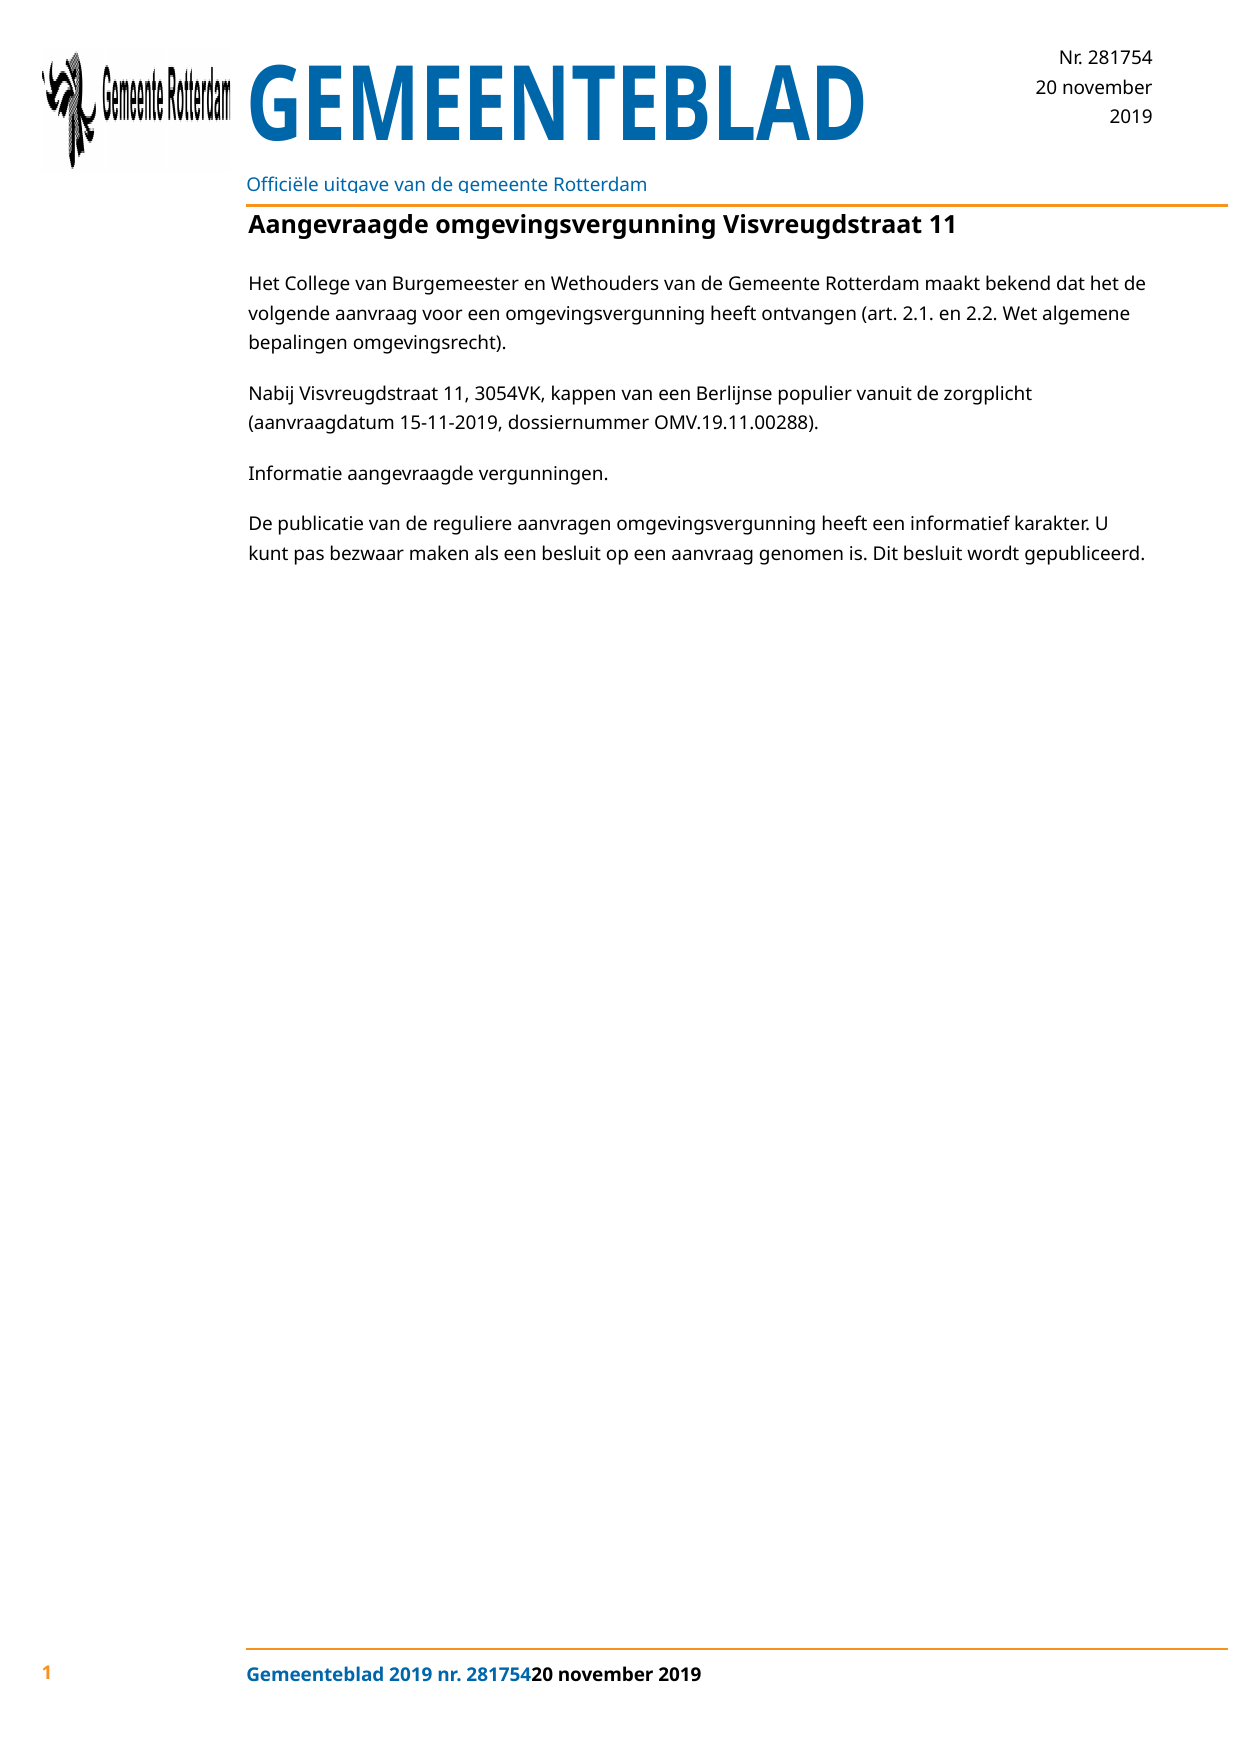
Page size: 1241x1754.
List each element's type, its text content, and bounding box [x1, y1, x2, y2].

text De publicatie van de reguliere aanvragen omgevingsvergunning heeft een informatief karakter. U kunt pas bezwaar maken als een besluit op een aanvraag genomen is. Dit besluit wordt gepubliceerd. [248, 510, 1152, 566]
text Nabij Visvreugdstraat 11, 3054VK, kappen van een Berlijnse populier vanuit de zorgplicht (aanvraagdatum 15-11-2019, dossiernummer OMV.19.11.00288). [248, 380, 1152, 435]
picture [41, 47, 231, 172]
text Aangevraagde omgevingsvergunning Visvreugdstraat 11 [248, 207, 1152, 241]
text Informatie aangevraagde vergunningen. [248, 460, 1152, 486]
text Het College van Burgemeester en Wethouders van de Gemeente Rotterdam maakt bekend dat het de volgende aanvraag voor een omgevingsvergunning heeft ontvangen (art. 2.1. en 2.2. Wet algemene bepalingen omgevingsrecht). [248, 270, 1152, 355]
